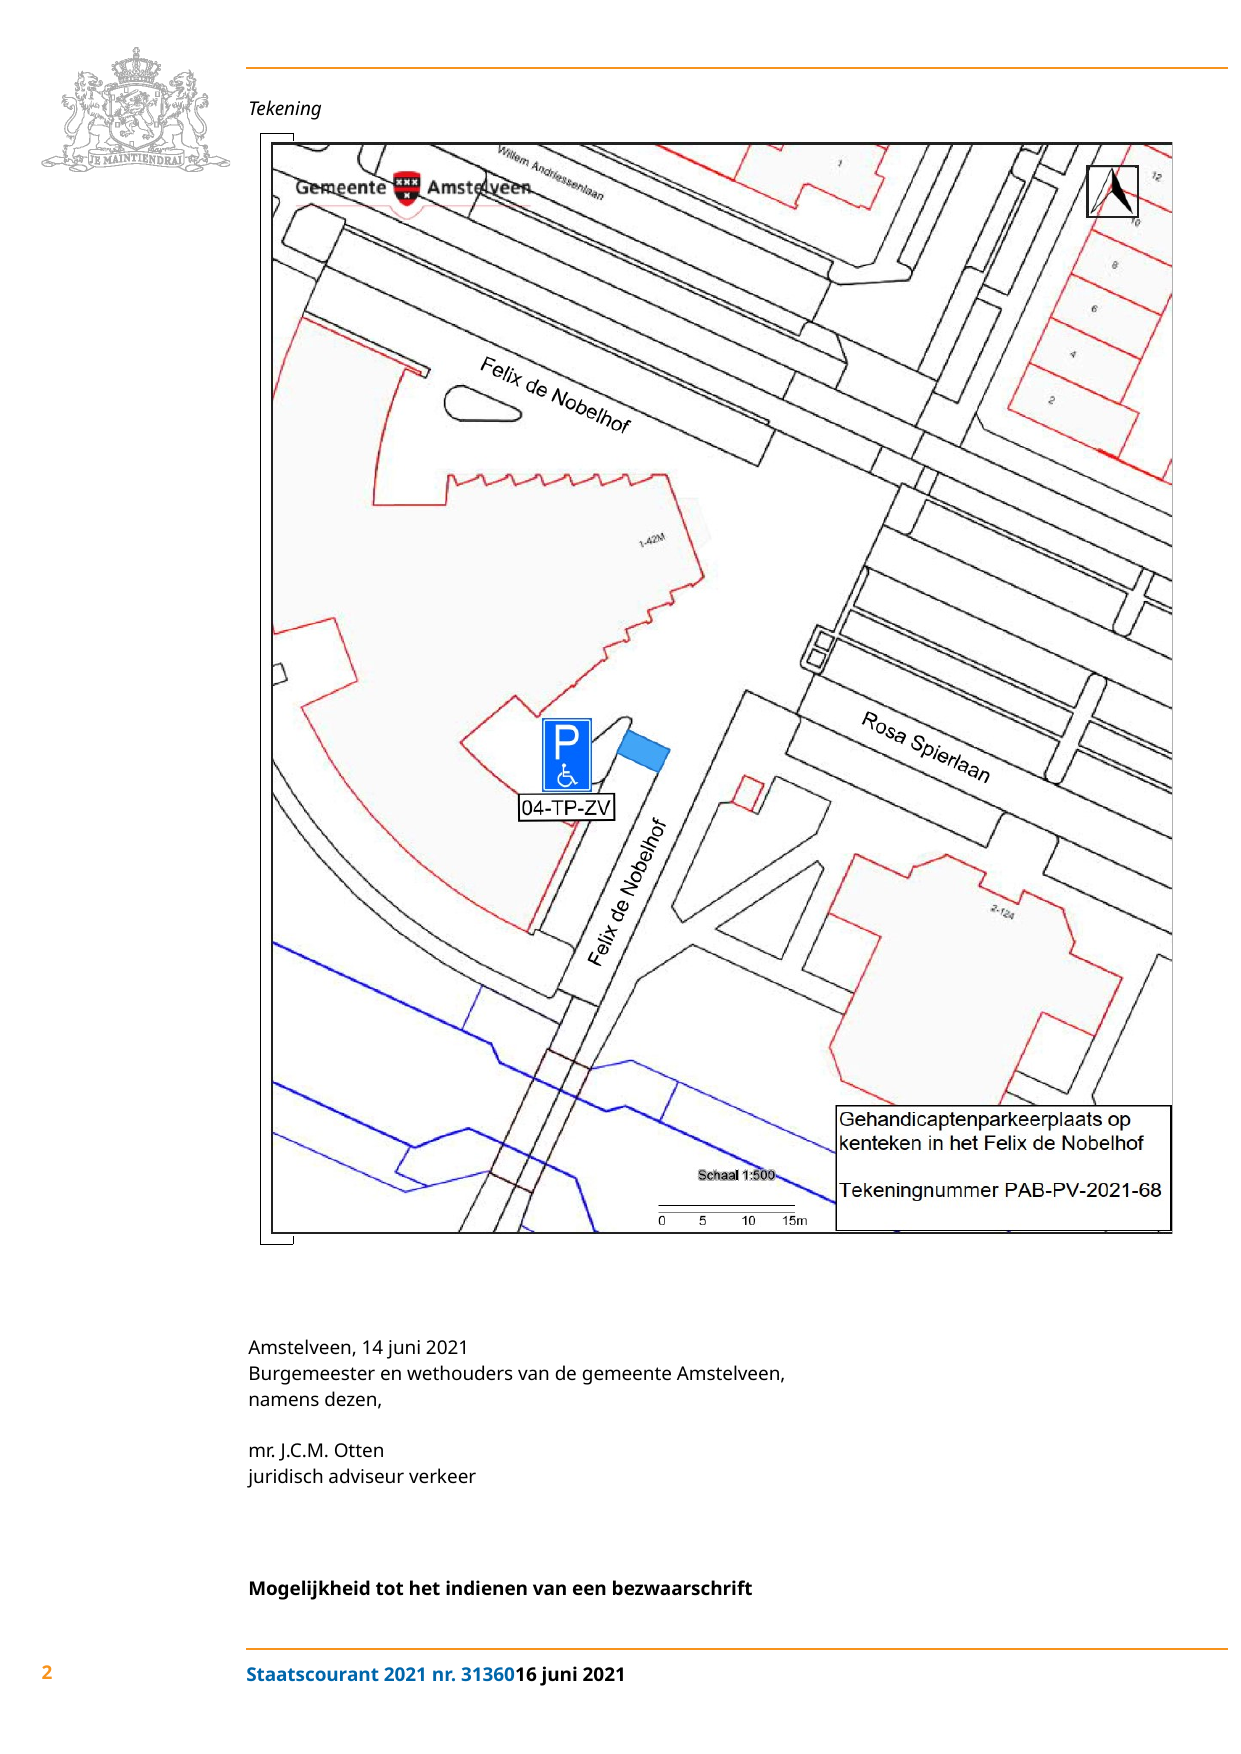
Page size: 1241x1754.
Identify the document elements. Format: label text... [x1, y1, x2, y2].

picture [41, 47, 231, 172]
text Tekening [248, 95, 1152, 121]
text Amstelveen, 14 juni 2021 [248, 1334, 1152, 1360]
text juridisch adviseur verkeer [248, 1463, 1152, 1489]
text Burgemeester en wethouders van de gemeente Amstelveen, [248, 1360, 1152, 1386]
text mr. J.C.M. Otten [248, 1437, 1152, 1463]
picture [268, 141, 1173, 1236]
text namens dezen, [248, 1386, 1152, 1411]
text Mogelijkheid tot het indienen van een bezwaarschrift [248, 1579, 1152, 1599]
